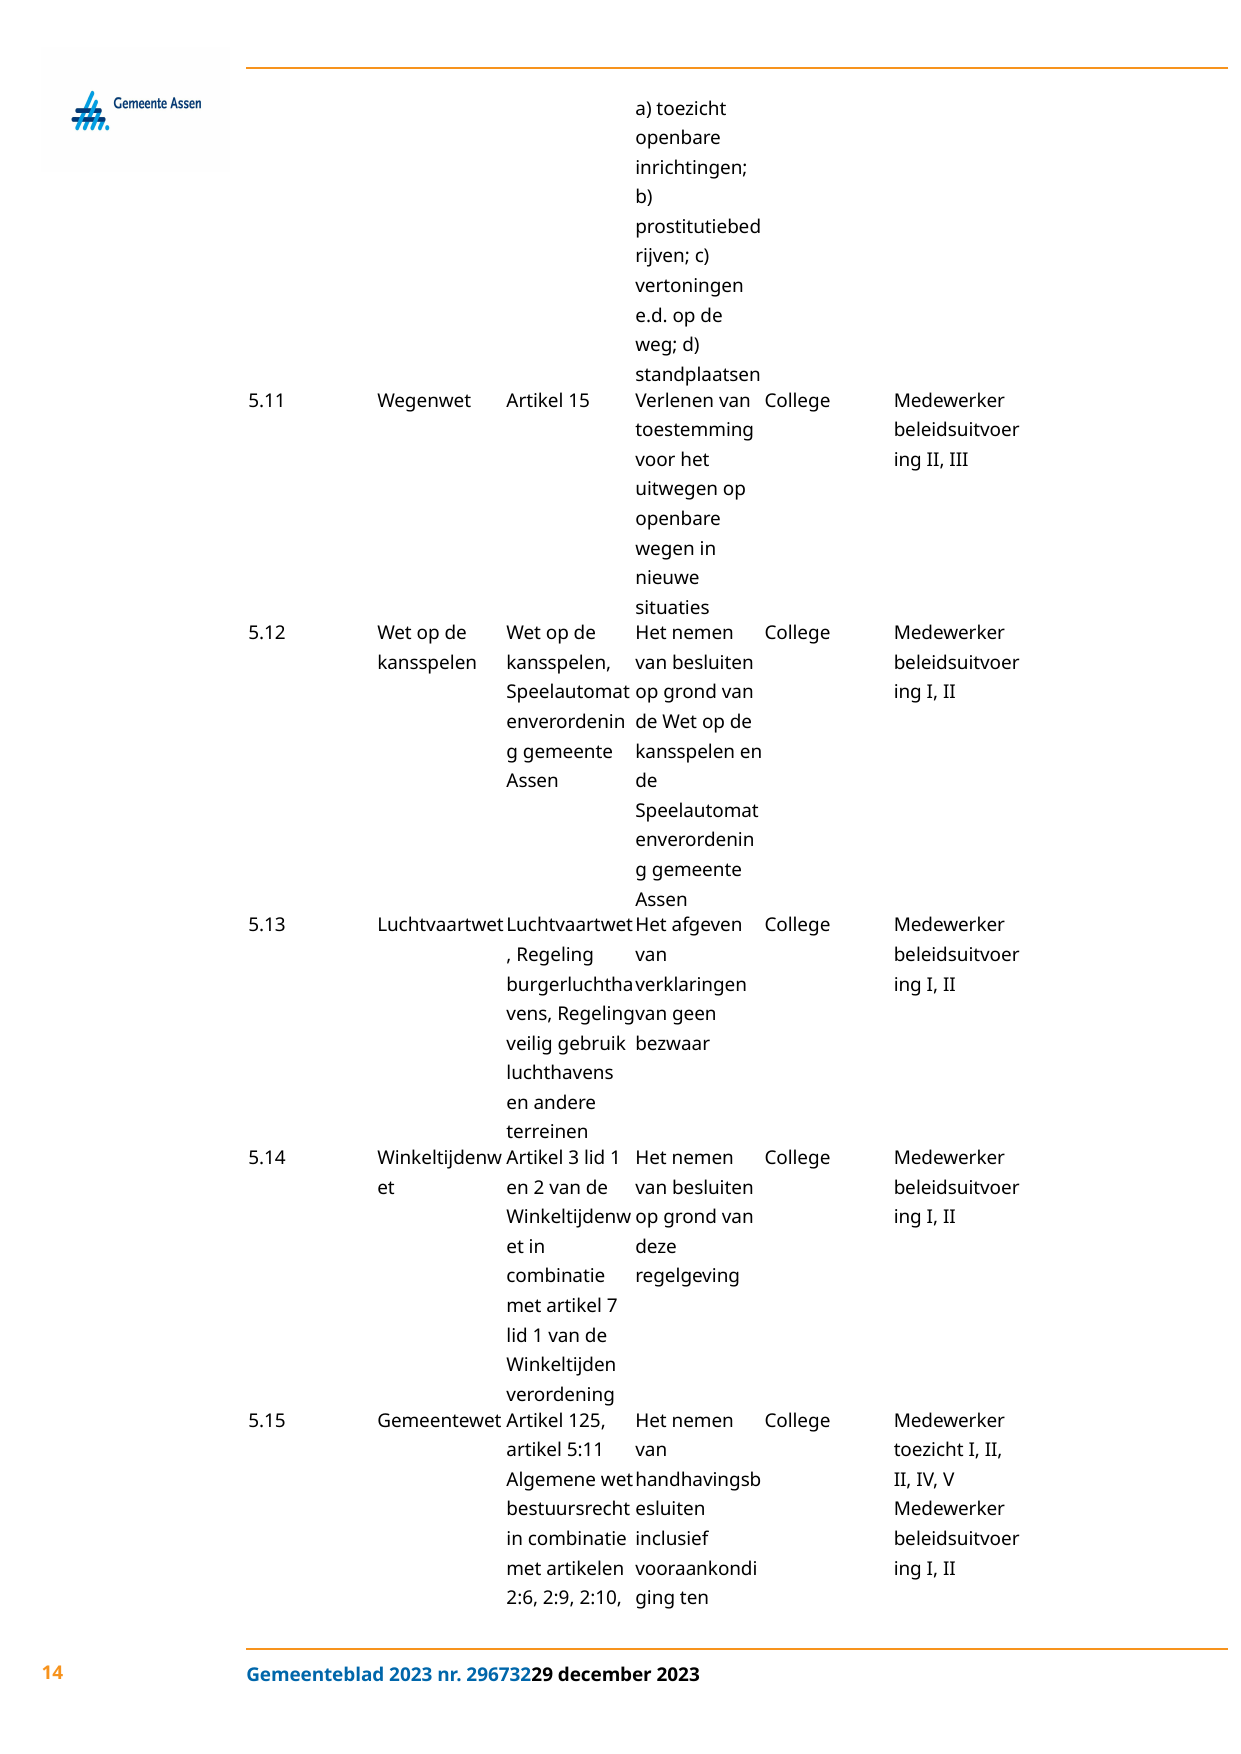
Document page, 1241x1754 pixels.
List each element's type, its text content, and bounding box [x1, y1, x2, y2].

table_cell 5.15 [248, 1407, 377, 1610]
table_cell Medewerker beleidsuitvoering I, II [894, 912, 1022, 1144]
table_cell 5.12 [248, 620, 377, 912]
table_cell [1023, 95, 1152, 387]
table_cell College [764, 1144, 893, 1407]
table_cell a) toezicht openbare inrichtingen; b) prostitutiebedrijven; c) vertoningen e.d. op de weg; d) standplaatsen [635, 95, 764, 387]
table_cell College [764, 912, 893, 1144]
table_cell Luchtvaartwet, Regeling burgerluchthavens, Regeling veilig gebruik luchthavens en andere terreinen [506, 912, 635, 1144]
table_cell 5.14 [248, 1144, 377, 1407]
table_cell [894, 95, 1022, 387]
table_cell Medewerker beleidsuitvoering II, III [894, 387, 1022, 619]
table_cell Verlenen van toestemming voor het uitwegen op openbare wegen in nieuwe situaties [635, 387, 764, 619]
table_cell Luchtvaartwet [377, 912, 506, 1144]
table_cell Wegenwet [377, 387, 506, 619]
table_cell College [764, 387, 893, 619]
picture [41, 47, 231, 172]
table_cell [1023, 1407, 1152, 1610]
table_cell Wet op de kansspelen, Speelautomatenverordening gemeente Assen [506, 620, 635, 912]
table_cell Artikel 125, artikel 5:11 Algemene wet bestuursrecht in combinatie met artikelen 2:6, 2:9, 2:10, [506, 1407, 635, 1610]
table_cell Artikel 15 [506, 387, 635, 619]
table_cell [506, 95, 635, 387]
table_cell Winkeltijdenwet [377, 1144, 506, 1407]
table_cell Het nemen van besluiten op grond van deze regelgeving [635, 1144, 764, 1407]
table_cell Artikel 3 lid 1 en 2 van de Winkeltijdenwet in combinatie met artikel 7 lid 1 van de Winkeltijden verordening [506, 1144, 635, 1407]
table_cell Medewerker toezicht I, II, II, IV, V Medewerker beleidsuitvoering I, II [894, 1407, 1022, 1610]
table_cell Het afgeven van verklaringen van geen bezwaar [635, 912, 764, 1144]
table_cell College [764, 620, 893, 912]
table_cell Wet op de kansspelen [377, 620, 506, 912]
table_cell Gemeentewet [377, 1407, 506, 1610]
table_cell [1023, 620, 1152, 912]
table_cell Medewerker beleidsuitvoering I, II [894, 1144, 1022, 1407]
table_cell [377, 95, 506, 387]
table_cell Het nemen van handhavingsbesluiten inclusief vooraankondiging ten [635, 1407, 764, 1610]
table_cell [1023, 912, 1152, 1144]
table_cell Medewerker beleidsuitvoering I, II [894, 620, 1022, 912]
table_cell [248, 95, 377, 387]
table_cell 5.11 [248, 387, 377, 619]
table_cell College [764, 1407, 893, 1610]
table_cell [1023, 387, 1152, 619]
table_cell [1023, 1144, 1152, 1407]
table_cell [764, 95, 893, 387]
table_cell 5.13 [248, 912, 377, 1144]
table_cell Het nemen van besluiten op grond van de Wet op de kansspelen en de Speelautomatenverordening gemeente Assen [635, 620, 764, 912]
